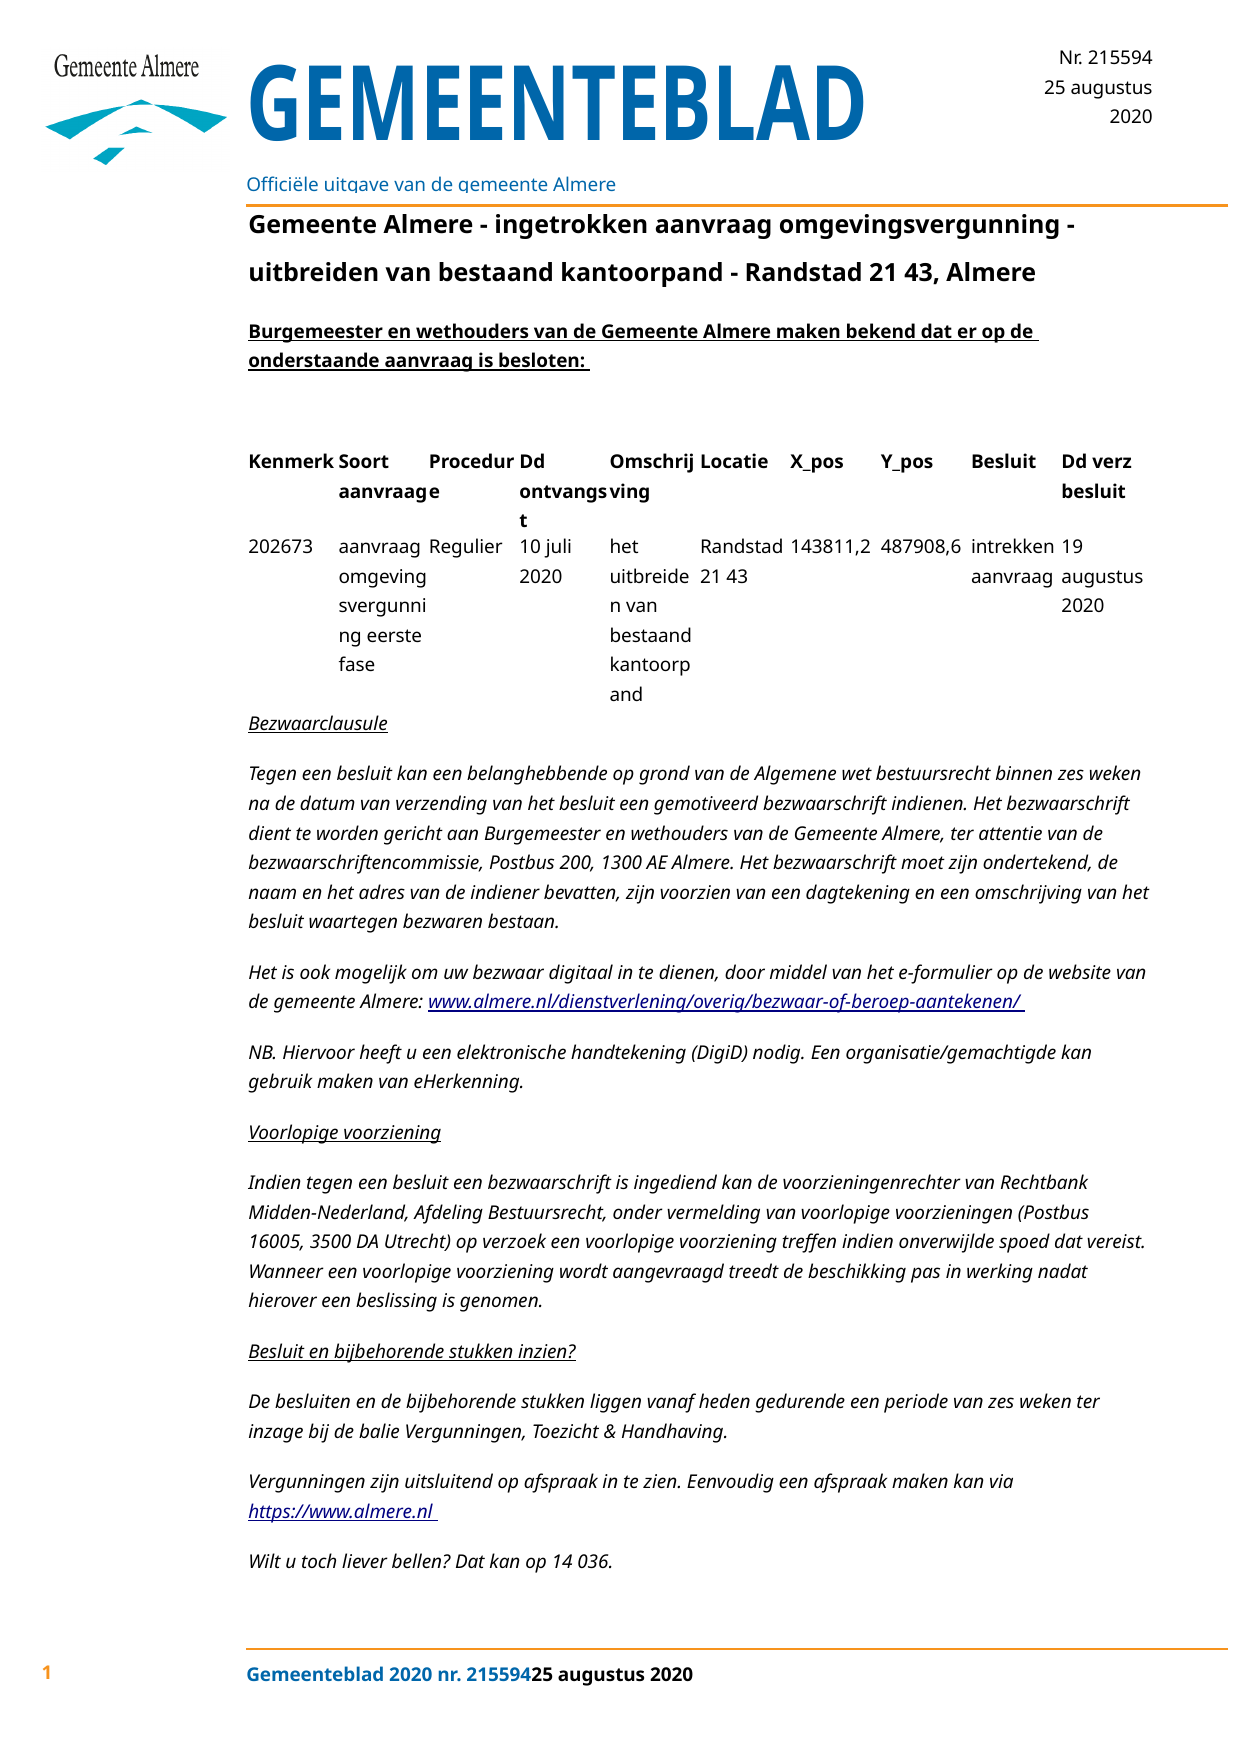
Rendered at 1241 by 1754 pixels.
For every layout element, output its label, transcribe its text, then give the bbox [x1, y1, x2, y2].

table_cell 487908,6 [881, 533, 971, 707]
table_header Besluit [971, 449, 1061, 533]
table_header Locatie [700, 449, 790, 533]
table_cell 10 juli 2020 [519, 533, 609, 707]
table_cell aanvraag omgevingsvergunning eerste fase [338, 533, 429, 707]
text Het is ook mogelijk om uw bezwaar digitaal in te dienen, door middel van het e-formulier op de website van de gemeente Almere: www.almere.nl/dienstverlening/overig/bezwaar-of-beroep-aantekenen/ [248, 959, 1152, 1014]
text Gemeente Almere - ingetrokken aanvraag omgevingsvergunning - uitbreiden van bestaand kantoorpand - Randstad 21 43, Almere [248, 207, 1152, 288]
table_cell 143811,2 [790, 533, 881, 707]
table_cell intrekken aanvraag [971, 533, 1061, 707]
text Besluit en bijbehorende stukken inzien? [248, 1338, 1152, 1364]
picture [41, 47, 231, 172]
text NB. Hiervoor heeft u een elektronische handtekening (DigiD) nodig. Een organisatie/gemachtigde kan gebruik maken van eHerkenning. [248, 1039, 1152, 1094]
table_cell 202673 [248, 533, 338, 707]
table_header X_pos [790, 449, 881, 533]
table_cell 19 augustus 2020 [1061, 533, 1152, 707]
text Wilt u toch liever bellen? Dat kan op 14 036. [248, 1548, 1152, 1574]
table_cell het uitbreiden van bestaand kantoorpand [609, 533, 700, 707]
text Burgemeester en wethouders van de Gemeente Almere maken bekend dat er op de onderstaande aanvraag is besloten: [248, 318, 1152, 373]
table_header Omschrijving [609, 449, 700, 533]
text De besluiten en de bijbehorende stukken liggen vanaf heden gedurende een periode van zes weken ter inzage bij de balie Vergunningen, Toezicht & Handhaving. [248, 1388, 1152, 1444]
table_cell Regulier [429, 533, 519, 707]
table_header Dd verz besluit [1061, 449, 1152, 533]
table_header Dd ontvangst [519, 449, 609, 533]
table_cell Randstad 21 43 [700, 533, 790, 707]
table_header Procedure [429, 449, 519, 533]
text Indien tegen een besluit een bezwaarschrift is ingediend kan de voorzieningenrechter van Rechtbank Midden-Nederland, Afdeling Bestuursrecht, onder vermelding van voorlopige voorzieningen (Postbus 16005, 3500 DA Utrecht) op verzoek een voorlopige voorziening treffen indien onverwijlde spoed dat vereist. Wanneer een voorlopige voorziening wordt aangevraagd treedt de beschikking pas in werking nadat hierover een beslissing is genomen. [248, 1169, 1152, 1313]
text Vergunningen zijn uitsluitend op afspraak in te zien. Eenvoudig een afspraak maken kan via https://www.almere.nl [248, 1468, 1152, 1524]
text Voorlopige voorziening [248, 1119, 1152, 1145]
table_header Soort aanvraag [338, 449, 429, 533]
table_header Y_pos [881, 449, 971, 533]
text Tegen een besluit kan een belanghebbende op grond van de Algemene wet bestuursrecht binnen zes weken na de datum van verzending van het besluit een gemotiveerd bezwaarschrift indienen. Het bezwaarschrift dient te worden gericht aan Burgemeester en wethouders van de Gemeente Almere, ter attentie van de bezwaarschriftencommissie, Postbus 200, 1300 AE Almere. Het bezwaarschrift moet zijn ondertekend, de naam en het adres van de indiener bevatten, zijn voorzien van een dagtekening en een omschrijving van het besluit waartegen bezwaren bestaan. [248, 761, 1152, 934]
text Bezwaarclausule [248, 710, 1152, 736]
table_header Kenmerk [248, 449, 338, 533]
